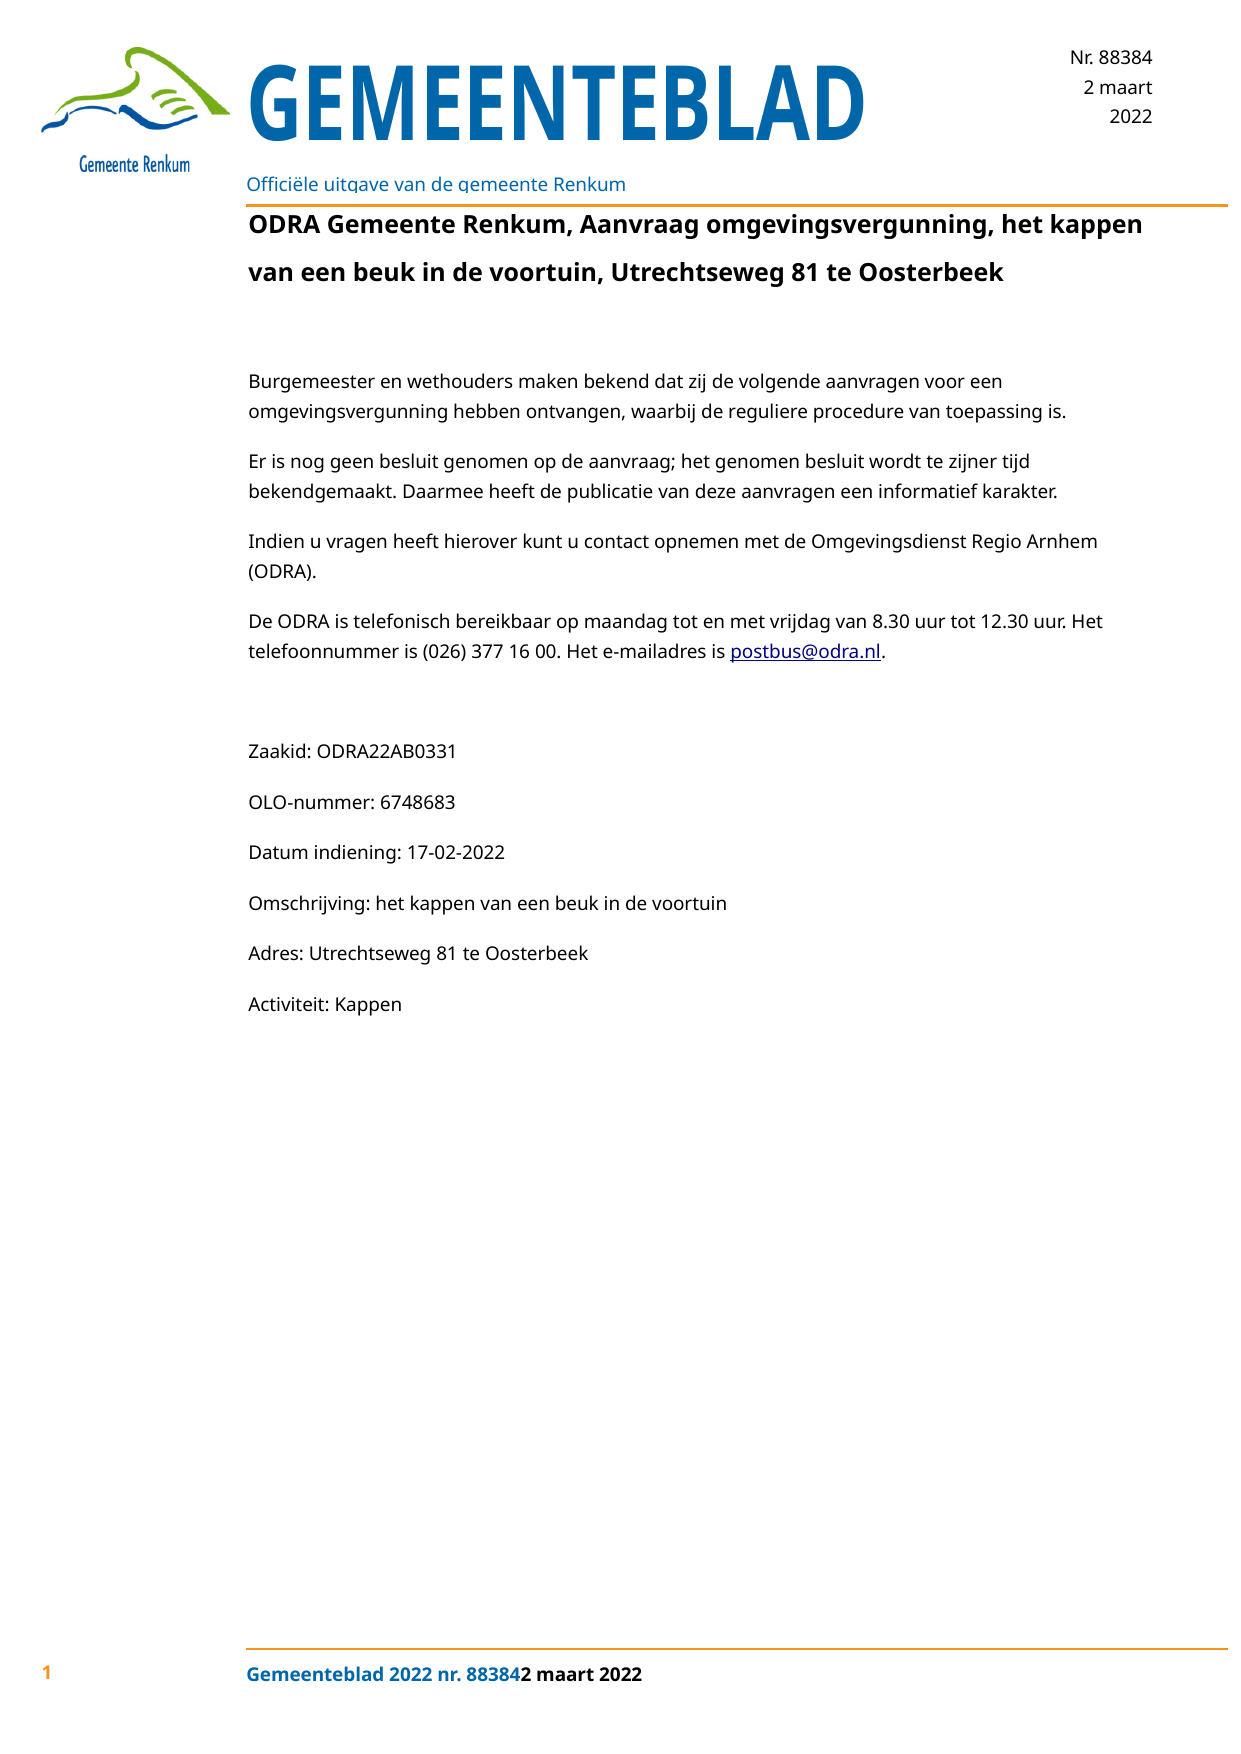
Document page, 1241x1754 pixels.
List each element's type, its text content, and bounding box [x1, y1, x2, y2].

text Omschrijving: het kappen van een beuk in de voortuin [248, 890, 1152, 916]
text OLO-nummer: 6748683 [248, 789, 1152, 815]
text De ODRA is telefonisch bereikbaar op maandag tot en met vrijdag van 8.30 uur tot 12.30 uur. Het telefoonnummer is (026) 377 16 00. Het e-mailadres is postbus@odra.nl. [248, 608, 1152, 664]
text Datum indiening: 17-02-2022 [248, 839, 1152, 865]
text ODRA Gemeente Renkum, Aanvraag omgevingsvergunning, het kappen van een beuk in de voortuin, Utrechtseweg 81 te Oosterbeek [248, 207, 1152, 288]
text Indien u vragen heeft hierover kunt u contact opnemen met de Omgevingsdienst Regio Arnhem (ODRA). [248, 528, 1152, 584]
text Activiteit: Kappen [248, 991, 1152, 1017]
text Zaakid: ODRA22AB0331 [248, 739, 1152, 764]
text Adres: Utrechtseweg 81 te Oosterbeek [248, 940, 1152, 966]
text Burgemeester en wethouders maken bekend dat zij de volgende aanvragen voor een omgevingsvergunning hebben ontvangen, waarbij de reguliere procedure van toepassing is. [248, 368, 1152, 424]
picture [41, 47, 231, 172]
text Er is nog geen besluit genomen op de aanvraag; het genomen besluit wordt te zijner tijd bekendgemaakt. Daarmee heeft de publicatie van deze aanvragen een informatief karakter. [248, 448, 1152, 504]
